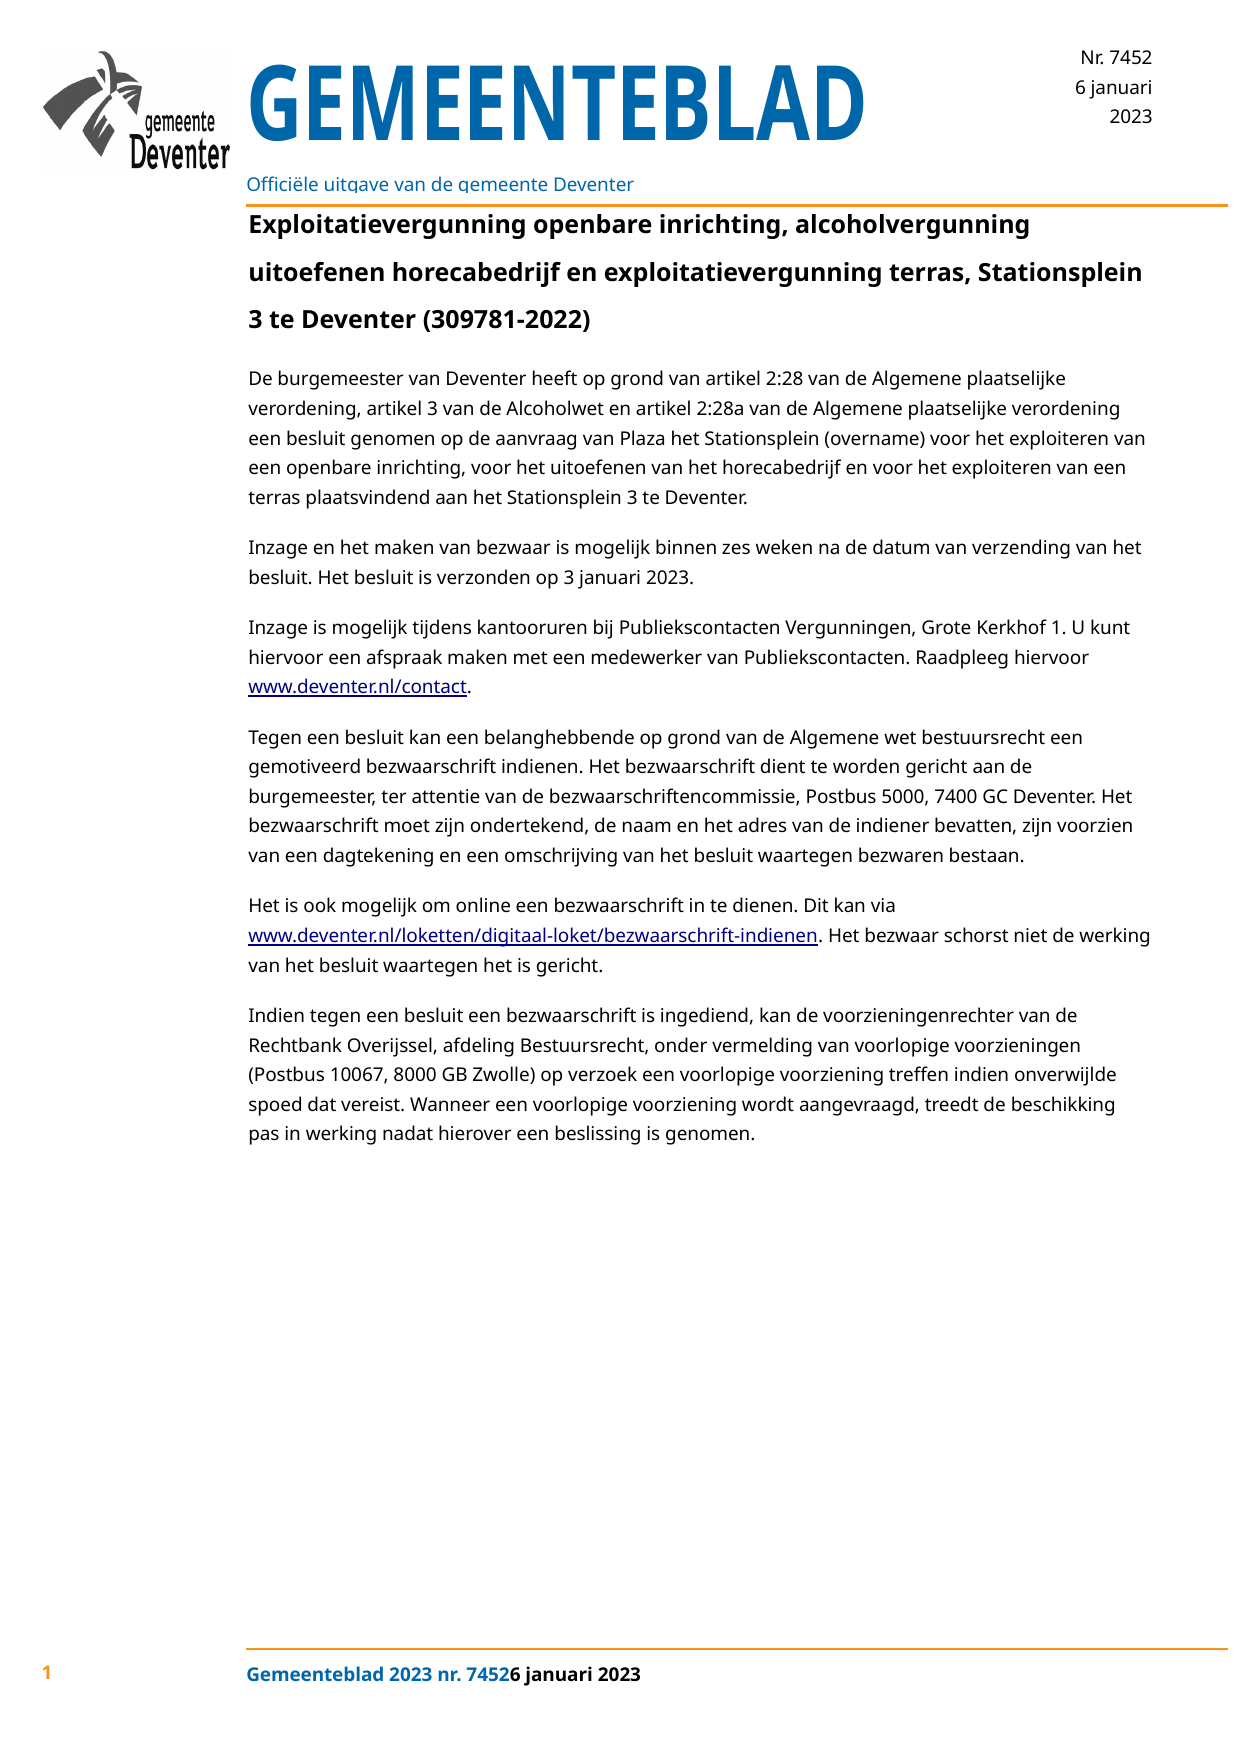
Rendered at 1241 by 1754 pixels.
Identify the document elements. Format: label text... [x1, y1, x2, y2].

text Exploitatievergunning openbare inrichting, alcoholvergunning uitoefenen horecabedrijf en exploitatievergunning terras, Stationsplein 3 te Deventer (309781-2022) [248, 207, 1152, 336]
picture [41, 47, 231, 172]
text Inzage is mogelijk tijdens kantooruren bij Publiekscontacten Vergunningen, Grote Kerkhof 1. U kunt hiervoor een afspraak maken met een medewerker van Publiekscontacten. Raadpleeg hiervoor www.deventer.nl/contact. [248, 614, 1152, 699]
text Het is ook mogelijk om online een bezwaarschrift in te dienen. Dit kan via www.deventer.nl/loketten/digitaal-loket/bezwaarschrift-indienen. Het bezwaar schorst niet de werking van het besluit waartegen het is gericht. [248, 893, 1152, 977]
text Inzage en het maken van bezwaar is mogelijk binnen zes weken na de datum van verzending van het besluit. Het besluit is verzonden op 3 januari 2023. [248, 534, 1152, 589]
text Indien tegen een besluit een bezwaarschrift is ingediend, kan de voorzieningenrechter van de Rechtbank Overijssel, afdeling Bestuursrecht, onder vermelding van voorlopige voorzieningen (Postbus 10067, 8000 GB Zwolle) op verzoek een voorlopige voorziening treffen indien onverwijlde spoed dat vereist. Wanneer een voorlopige voorziening wordt aangevraagd, treedt de beschikking pas in werking nadat hierover een beslissing is genomen. [248, 1002, 1152, 1146]
text De burgemeester van Deventer heeft op grond van artikel 2:28 van de Algemene plaatselijke verordening, artikel 3 van de Alcoholwet en artikel 2:28a van de Algemene plaatselijke verordening een besluit genomen op de aanvraag van Plaza het Stationsplein (overname) voor het exploiteren van een openbare inrichting, voor het uitoefenen van het horecabedrijf en voor het exploiteren van een terras plaatsvindend aan het Stationsplein 3 te Deventer. [248, 366, 1152, 509]
text Tegen een besluit kan een belanghebbende op grond van de Algemene wet bestuursrecht een gemotiveerd bezwaarschrift indienen. Het bezwaarschrift dient te worden gericht aan de burgemeester, ter attentie van de bezwaarschriftencommissie, Postbus 5000, 7400 GC Deventer. Het bezwaarschrift moet zijn ondertekend, de naam en het adres van de indiener bevatten, zijn voorzien van een dagtekening en een omschrijving van het besluit waartegen bezwaren bestaan. [248, 724, 1152, 868]
